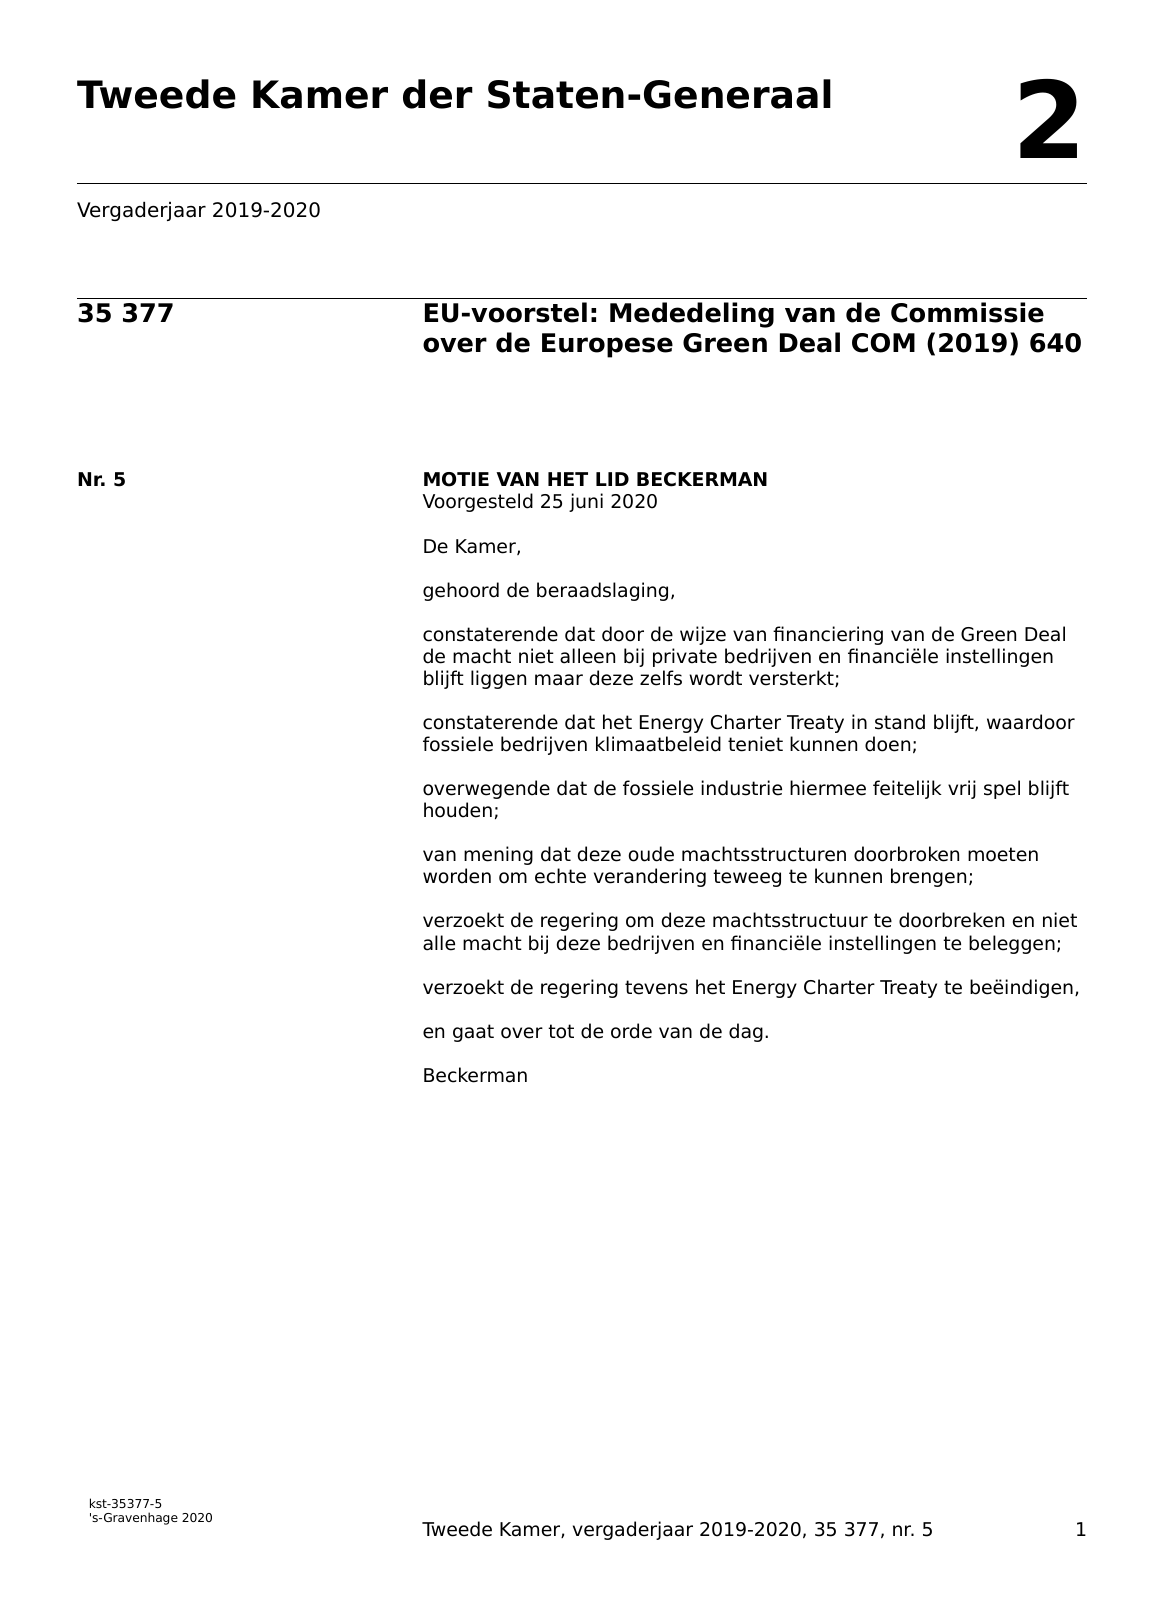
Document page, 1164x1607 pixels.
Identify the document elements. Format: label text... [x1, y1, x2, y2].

text De Kamer, [422, 536, 1087, 557]
text verzoekt de regering om deze machtsstructuur te doorbreken en niet alle macht bij deze bedrijven en financiële instellingen te beleggen; [422, 910, 1087, 954]
text van mening dat deze oude machtsstructuren doorbroken moeten worden om echte verandering teweeg te kunnen brengen; [422, 844, 1087, 888]
table_header 2 [886, 59, 1087, 183]
text gehoord de beraadslaging, [422, 580, 1087, 602]
text overwegende dat de fossiele industrie hiermee feitelijk vrij spel blijft houden; [422, 778, 1087, 822]
text en gaat over tot de orde van de dag. [422, 1021, 1087, 1043]
table_cell Vergaderjaar 2019-2020 [77, 184, 1087, 298]
subtitle Nr. 5 MOTIE VAN HET LID BECKERMAN [77, 469, 1087, 491]
table_header Tweede Kamer der Staten-Generaal [77, 59, 886, 183]
text Voorgesteld 25 juni 2020 [422, 491, 1087, 513]
text 's-Gravenhage 2020 [88, 1511, 323, 1525]
text constaterende dat het Energy Charter Treaty in stand blijft, waardoor fossiele bedrijven klimaatbeleid teniet kunnen doen; [422, 712, 1087, 756]
text constaterende dat door de wijze van financiering van de Green Deal de macht niet alleen bij private bedrijven en financiële instellingen blijft liggen maar deze zelfs wordt versterkt; [422, 624, 1087, 690]
text Beckerman [422, 1065, 1087, 1087]
text kst-35377-5 [88, 1497, 323, 1511]
subtitle 35 377 EU-voorstel: Mededeling van de Commissie over de Europese Green Deal COM (2019) 640 [77, 299, 1087, 358]
text verzoekt de regering tevens het Energy Charter Treaty te beëindigen, [422, 977, 1087, 998]
